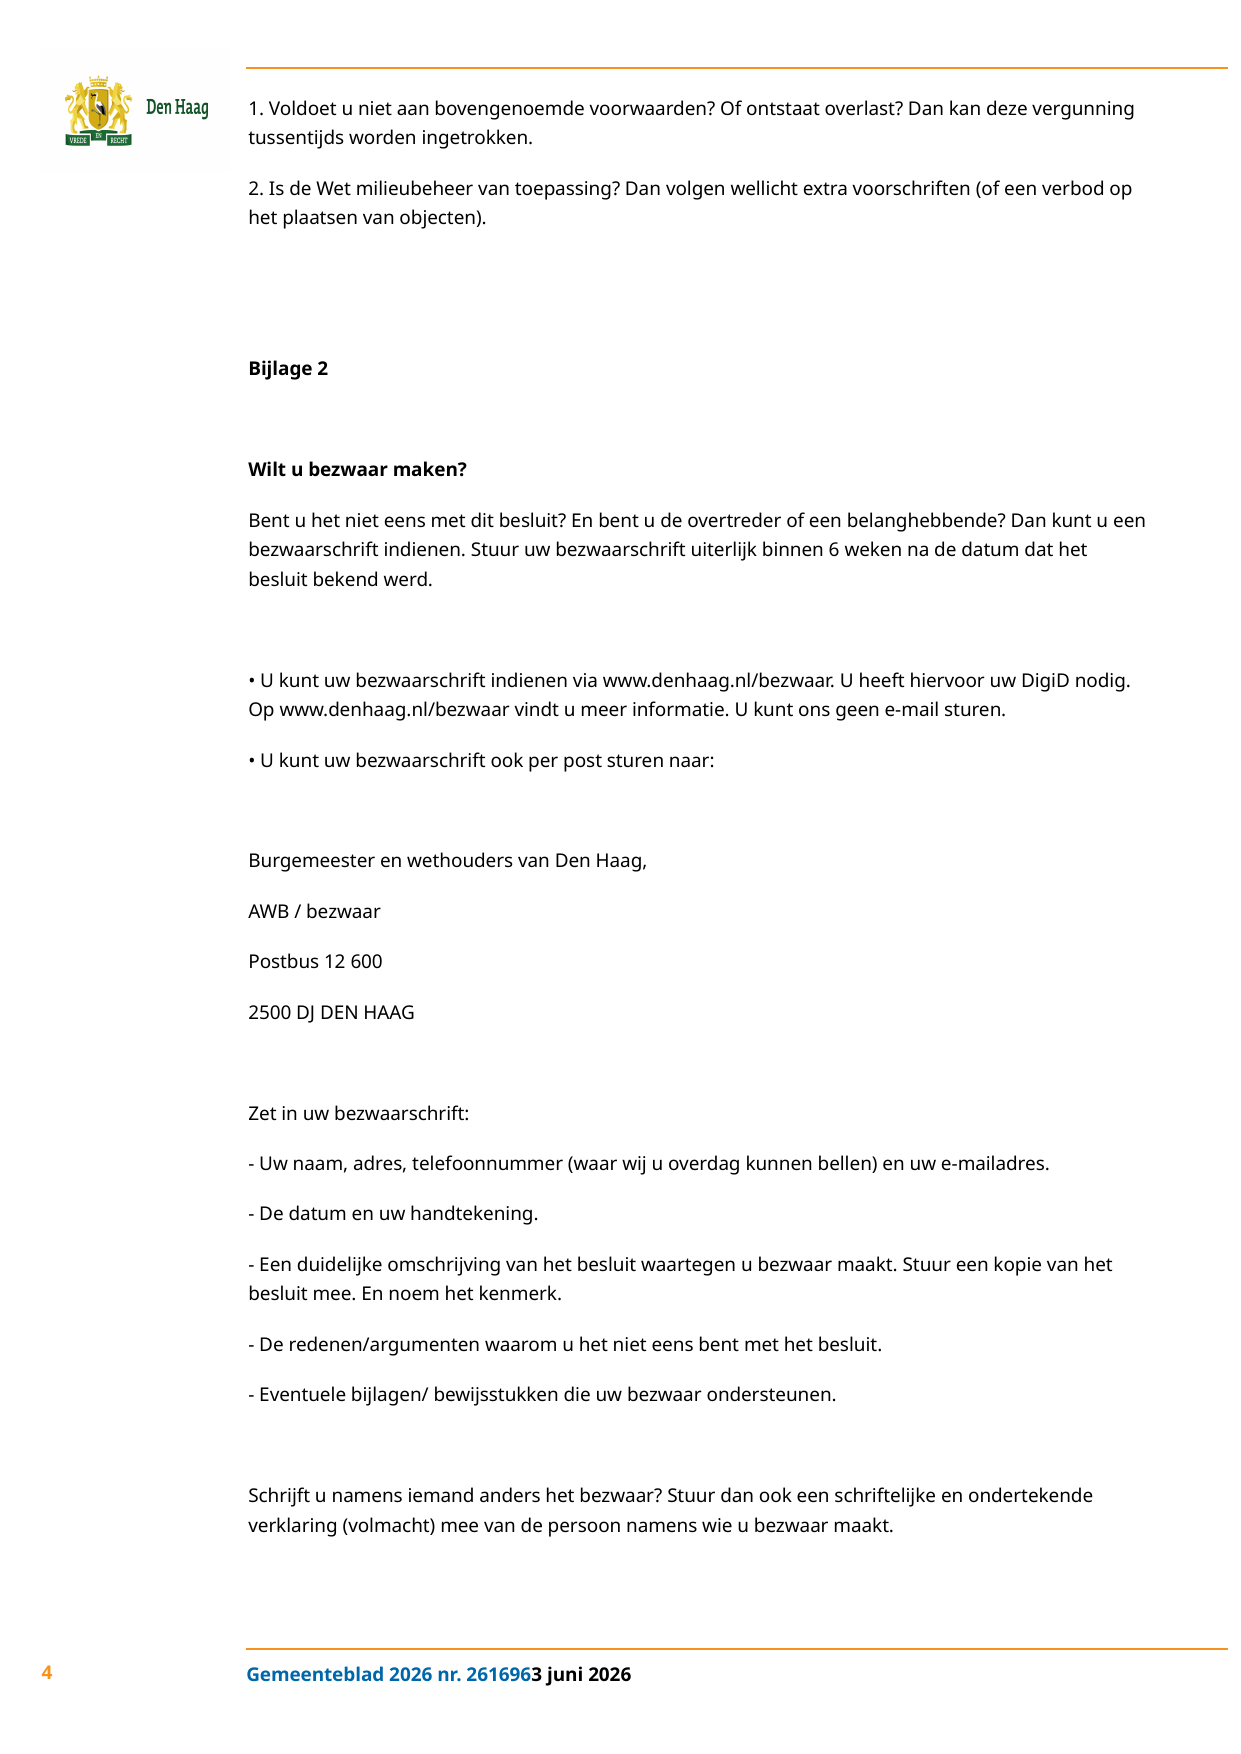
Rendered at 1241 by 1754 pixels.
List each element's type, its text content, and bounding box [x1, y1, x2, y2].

text - De redenen/argumenten waarom u het niet eens bent met het besluit. [248, 1331, 1152, 1357]
text Zet in uw bezwaarschrift: [248, 1100, 1152, 1126]
text • U kunt uw bezwaarschrift indienen via www.denhaag.nl/bezwaar. U heeft hiervoor uw DigiD nodig. Op www.denhaag.nl/bezwaar vindt u meer informatie. U kunt ons geen e-mail sturen. [248, 667, 1152, 722]
text - Uw naam, adres, telefoonnummer (waar wij u overdag kunnen bellen) en uw e-mailadres. [248, 1150, 1152, 1176]
text - De datum en uw handtekening. [248, 1201, 1152, 1226]
text Burgemeester en wethouders van Den Haag, [248, 848, 1152, 873]
text 2500 DJ DEN HAAG [248, 999, 1152, 1025]
text 1. Voldoet u niet aan bovengenoemde voorwaarden? Of ontstaat overlast? Dan kan deze vergunning tussentijds worden ingetrokken. [248, 95, 1152, 150]
picture [41, 47, 231, 172]
text AWB / bezwaar [248, 898, 1152, 924]
text • U kunt uw bezwaarschrift ook per post sturen naar: [248, 747, 1152, 773]
text - Eventuele bijlagen/ bewijsstukken die uw bezwaar ondersteunen. [248, 1381, 1152, 1407]
text Bent u het niet eens met dit besluit? En bent u de overtreder of een belanghebbende? Dan kunt u een bezwaarschrift indienen. Stuur uw bezwaarschrift uiterlijk binnen 6 weken na de datum dat het besluit bekend werd. [248, 507, 1152, 592]
text Postbus 12 600 [248, 948, 1152, 974]
text 2. Is de Wet milieubeheer van toepassing? Dan volgen wellicht extra voorschriften (of een verbod op het plaatsen van objecten). [248, 175, 1152, 230]
text Schrijft u namens iemand anders het bezwaar? Stuur dan ook een schriftelijke en ondertekende verklaring (volmacht) mee van de persoon namens wie u bezwaar maakt. [248, 1482, 1152, 1538]
text - Een duidelijke omschrijving van het besluit waartegen u bezwaar maakt. Stuur een kopie van het besluit mee. En noem het kenmerk. [248, 1251, 1152, 1306]
text Bijlage 2 [248, 356, 1152, 381]
text Wilt u bezwaar maken? [248, 456, 1152, 482]
